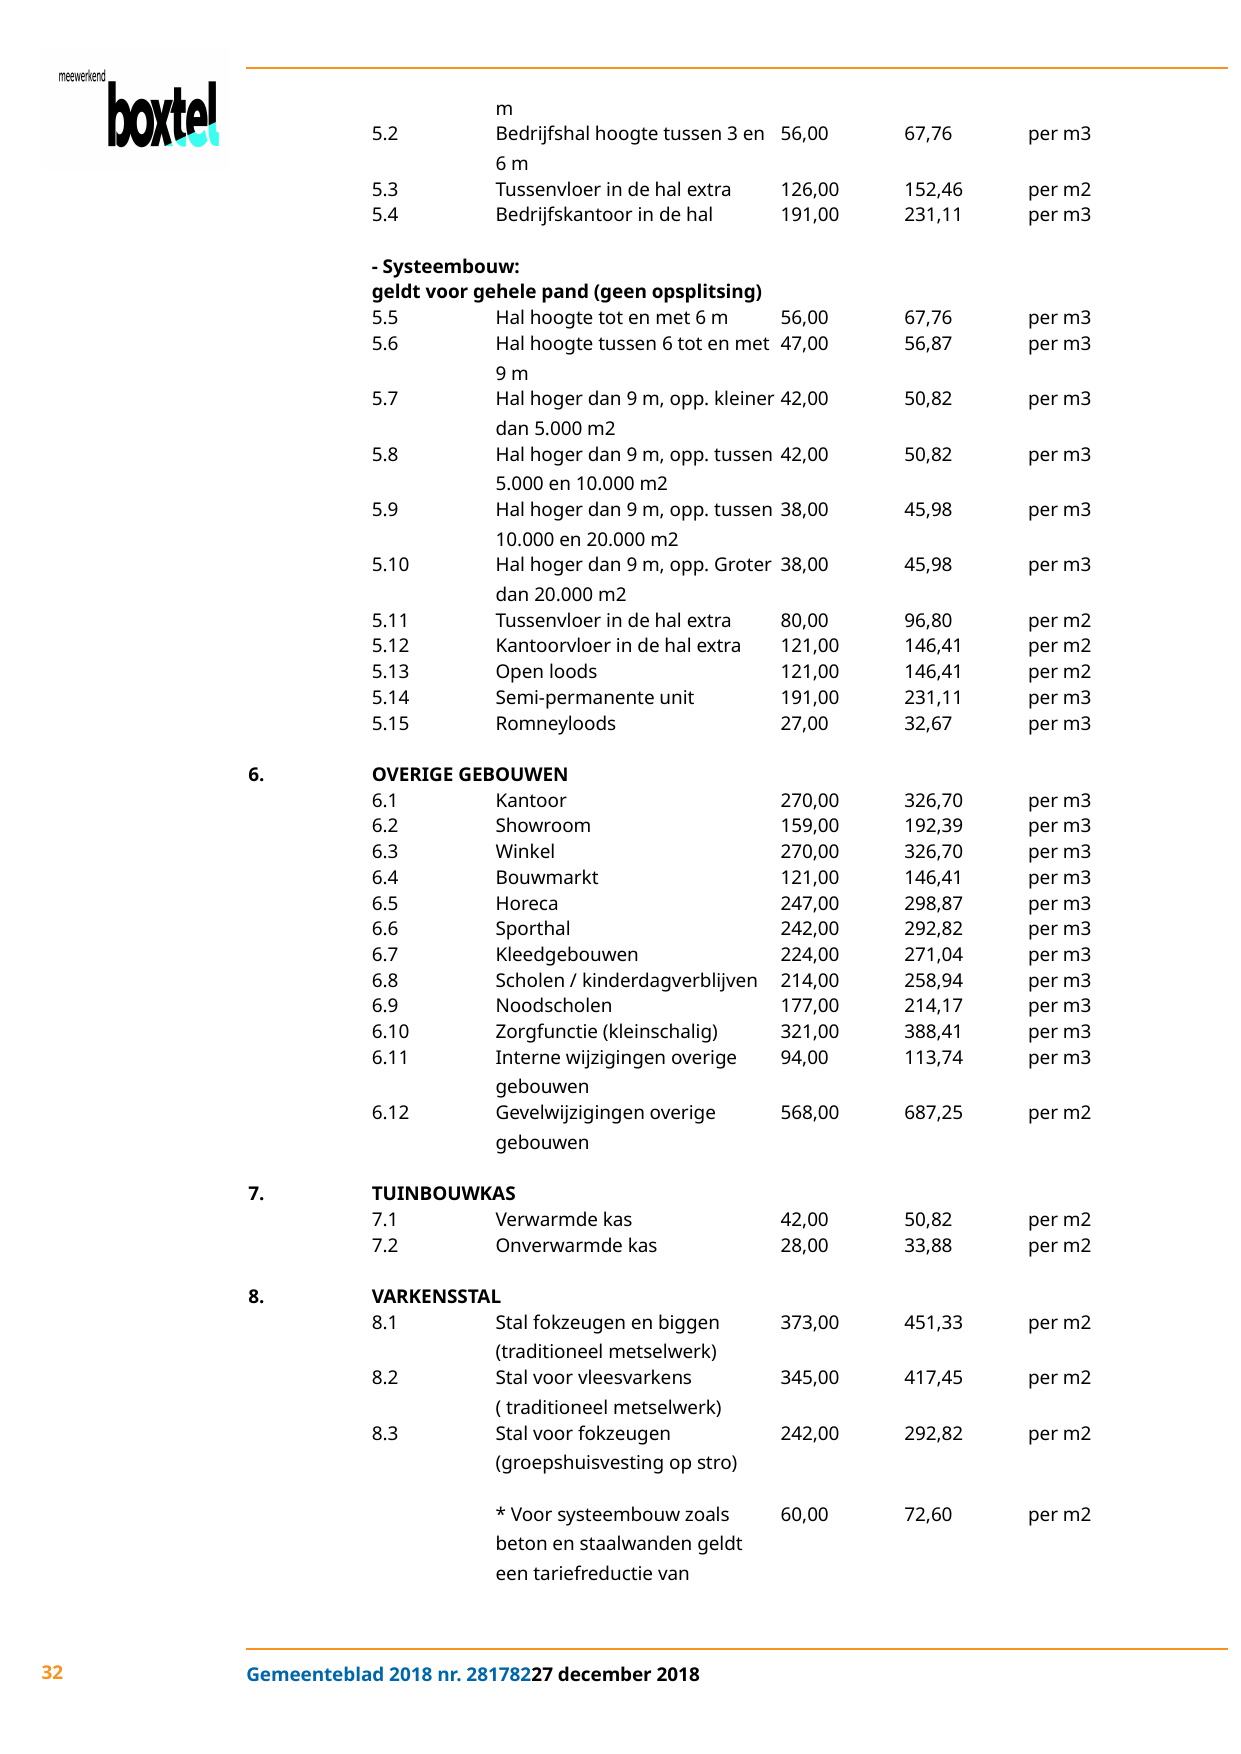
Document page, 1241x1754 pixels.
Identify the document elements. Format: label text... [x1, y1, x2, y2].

table_cell Stal voor vleesvarkens ( traditioneel metselwerk) [495, 1365, 780, 1420]
table_cell 5.7 [372, 386, 495, 441]
table_cell [248, 838, 372, 864]
table_cell per m3 [1028, 1019, 1152, 1044]
table_cell 5.9 [372, 496, 495, 551]
table_cell Hal hoger dan 9 m, opp. tussen 10.000 en 20.000 m2 [495, 496, 780, 551]
table_cell 56,00 [780, 305, 904, 330]
table_cell 687,25 [904, 1100, 1028, 1155]
table_cell [372, 1475, 495, 1501]
table_cell 6.7 [372, 941, 495, 967]
table_cell 177,00 [780, 993, 904, 1018]
table_cell [248, 330, 372, 386]
table_cell [248, 305, 372, 330]
table_cell per m2 [1028, 1420, 1152, 1475]
table_cell Kleedgebouwen [495, 941, 780, 967]
table_cell 298,87 [904, 890, 1028, 916]
table_cell per m2 [1028, 1206, 1152, 1232]
table_cell [904, 227, 1028, 253]
table_cell Horeca [495, 890, 780, 916]
table_cell Hal hoogte tussen 6 tot en met 9 m [495, 330, 780, 386]
table_cell [1028, 95, 1152, 121]
table_cell [248, 787, 372, 813]
table_cell [495, 1475, 780, 1501]
table_cell per m3 [1028, 121, 1152, 176]
table_cell [248, 1586, 372, 1611]
table_cell 5.3 [372, 176, 495, 202]
table_cell [904, 95, 1028, 121]
table_cell [1028, 761, 1152, 787]
table_cell 96,80 [904, 607, 1028, 632]
table_cell [1028, 735, 1152, 761]
table_cell per m3 [1028, 710, 1152, 735]
table_cell 6.3 [372, 838, 495, 864]
table_cell 42,00 [780, 386, 904, 441]
table_cell [1028, 227, 1152, 253]
table_cell 5.14 [372, 684, 495, 710]
table_cell Romneyloods [495, 710, 780, 735]
table_cell [372, 227, 495, 253]
table_cell 126,00 [780, 176, 904, 202]
table_cell 292,82 [904, 916, 1028, 941]
table_cell [372, 1586, 495, 1611]
table_cell per m3 [1028, 890, 1152, 916]
table_cell [248, 1365, 372, 1420]
table_cell [1028, 253, 1152, 279]
table_cell [248, 551, 372, 607]
table_cell [780, 761, 904, 787]
table_cell Hal hoogte tot en met 6 m [495, 305, 780, 330]
table_cell [248, 1475, 372, 1501]
table_cell per m3 [1028, 941, 1152, 967]
table_cell [372, 1501, 495, 1586]
table_cell Open loods [495, 658, 780, 684]
table_cell Scholen / kinderdagverblijven [495, 967, 780, 993]
table_cell 271,04 [904, 941, 1028, 967]
table_cell [780, 1586, 904, 1611]
table_cell [248, 1206, 372, 1232]
table_cell OVERIGE GEBOUWEN [372, 761, 780, 787]
table_cell 258,94 [904, 967, 1028, 993]
table_cell 242,00 [780, 916, 904, 941]
table_cell [372, 1258, 495, 1283]
table_cell [904, 1181, 1028, 1206]
table_cell per m3 [1028, 838, 1152, 864]
table_cell Winkel [495, 838, 780, 864]
table_cell 6.5 [372, 890, 495, 916]
table_cell 8.2 [372, 1365, 495, 1420]
table_cell Kantoorvloer in de hal extra [495, 633, 780, 658]
table_cell 6.4 [372, 864, 495, 890]
table_cell [495, 227, 780, 253]
table_cell per m2 [1028, 1232, 1152, 1258]
table_cell 192,39 [904, 813, 1028, 838]
table_cell [248, 95, 372, 121]
table_cell Stal fokzeugen en biggen (traditioneel metselwerk) [495, 1309, 780, 1364]
table_cell 72,60 [904, 1501, 1028, 1586]
table_cell 5.11 [372, 607, 495, 632]
table_cell [904, 279, 1028, 304]
table_cell 373,00 [780, 1309, 904, 1364]
table_cell 67,76 [904, 121, 1028, 176]
table_cell [248, 1420, 372, 1475]
table_cell 6.10 [372, 1019, 495, 1044]
table_cell per m2 [1028, 1365, 1152, 1420]
table_cell [248, 633, 372, 658]
table_cell 5.4 [372, 202, 495, 227]
table_cell per m3 [1028, 305, 1152, 330]
table_cell [248, 864, 372, 890]
table_cell 270,00 [780, 787, 904, 813]
table_cell [248, 710, 372, 735]
table_cell per m2 [1028, 633, 1152, 658]
table_cell [248, 176, 372, 202]
table_cell [248, 813, 372, 838]
table_cell Kantoor [495, 787, 780, 813]
table_cell 292,82 [904, 1420, 1028, 1475]
table_cell per m3 [1028, 496, 1152, 551]
table_cell 45,98 [904, 496, 1028, 551]
table_cell [904, 1155, 1028, 1181]
table_cell per m3 [1028, 916, 1152, 941]
table_cell [248, 607, 372, 632]
table_cell 270,00 [780, 838, 904, 864]
table_cell [780, 1284, 904, 1309]
table_cell [1028, 1181, 1152, 1206]
table_cell 231,11 [904, 684, 1028, 710]
table_cell 326,70 [904, 838, 1028, 864]
table_cell Stal voor fokzeugen (groepshuisvesting op stro) [495, 1420, 780, 1475]
table_cell 113,74 [904, 1044, 1028, 1099]
table_cell 146,41 [904, 633, 1028, 658]
table_cell [780, 1181, 904, 1206]
table_cell [248, 121, 372, 176]
table_cell 417,45 [904, 1365, 1028, 1420]
table_cell [1028, 279, 1152, 304]
table_cell Tussenvloer in de hal extra [495, 176, 780, 202]
table_cell 7.1 [372, 1206, 495, 1232]
table_cell 568,00 [780, 1100, 904, 1155]
table_cell 388,41 [904, 1019, 1028, 1044]
table_cell per m3 [1028, 330, 1152, 386]
table_cell [248, 941, 372, 967]
table_cell 451,33 [904, 1309, 1028, 1364]
table_cell [372, 1155, 495, 1181]
table_cell 6.11 [372, 1044, 495, 1099]
table_cell [904, 1586, 1028, 1611]
table_cell 38,00 [780, 496, 904, 551]
table_cell TUINBOUWKAS [372, 1181, 780, 1206]
table_cell 5.6 [372, 330, 495, 386]
table_cell 121,00 [780, 633, 904, 658]
table_cell - Systeembouw: [372, 253, 780, 279]
table_cell Interne wijzigingen overige gebouwen [495, 1044, 780, 1099]
table_cell geldt voor gehele pand (geen opsplitsing) [372, 279, 780, 304]
table_cell [248, 735, 372, 761]
table_cell 80,00 [780, 607, 904, 632]
table_cell 326,70 [904, 787, 1028, 813]
table_cell 28,00 [780, 1232, 904, 1258]
table_cell 5.10 [372, 551, 495, 607]
table_cell [495, 1258, 780, 1283]
table_cell 5.2 [372, 121, 495, 176]
table_cell Hal hoger dan 9 m, opp. tussen 5.000 en 10.000 m2 [495, 441, 780, 496]
table_cell per m2 [1028, 1309, 1152, 1364]
table_cell 6.12 [372, 1100, 495, 1155]
table_cell [372, 735, 495, 761]
table_cell per m2 [1028, 176, 1152, 202]
table_cell [780, 279, 904, 304]
table_cell 42,00 [780, 441, 904, 496]
table_cell [495, 1155, 780, 1181]
table_cell [495, 735, 780, 761]
table_cell per m3 [1028, 551, 1152, 607]
table_cell 146,41 [904, 658, 1028, 684]
table_cell 247,00 [780, 890, 904, 916]
table_cell 60,00 [780, 1501, 904, 1586]
table_cell [248, 1232, 372, 1258]
table_cell Sporthal [495, 916, 780, 941]
table_cell per m2 [1028, 1100, 1152, 1155]
table_cell per m3 [1028, 386, 1152, 441]
table_cell [248, 993, 372, 1018]
table_cell 6.2 [372, 813, 495, 838]
table_cell [495, 1586, 780, 1611]
table_cell * Voor systeembouw zoals beton en staalwanden geldt een tariefreductie van [495, 1501, 780, 1586]
table_cell per m3 [1028, 202, 1152, 227]
table_cell per m3 [1028, 684, 1152, 710]
table_cell [904, 1284, 1028, 1309]
table_cell 47,00 [780, 330, 904, 386]
table_cell [248, 1044, 372, 1099]
table_cell 27,00 [780, 710, 904, 735]
table_cell 6.1 [372, 787, 495, 813]
table_cell [780, 1155, 904, 1181]
table_cell Gevelwijzigingen overige gebouwen [495, 1100, 780, 1155]
table_cell [1028, 1586, 1152, 1611]
table_cell 152,46 [904, 176, 1028, 202]
table_cell 5.15 [372, 710, 495, 735]
table_cell VARKENSSTAL [372, 1284, 780, 1309]
table_cell [248, 1155, 372, 1181]
table_cell Hal hoger dan 9 m, opp. kleiner dan 5.000 m2 [495, 386, 780, 441]
table_cell per m2 [1028, 1501, 1152, 1586]
table_cell [248, 386, 372, 441]
table_cell [248, 1019, 372, 1044]
table_cell 5.8 [372, 441, 495, 496]
table_cell 224,00 [780, 941, 904, 967]
table_cell 214,00 [780, 967, 904, 993]
table_cell Tussenvloer in de hal extra [495, 607, 780, 632]
table_cell 5.13 [372, 658, 495, 684]
table_cell 121,00 [780, 658, 904, 684]
table_cell 6.9 [372, 993, 495, 1018]
table_cell 345,00 [780, 1365, 904, 1420]
table_cell Bedrijfshal hoogte tussen 3 en 6 m [495, 121, 780, 176]
table_cell 45,98 [904, 551, 1028, 607]
table_cell [372, 95, 495, 121]
table_cell per m3 [1028, 967, 1152, 993]
table_cell 8. [248, 1284, 372, 1309]
table_cell [1028, 1258, 1152, 1283]
table_cell Semi-permanente unit [495, 684, 780, 710]
table_cell [248, 916, 372, 941]
table_cell per m3 [1028, 441, 1152, 496]
table_cell [248, 1309, 372, 1364]
table_cell 191,00 [780, 202, 904, 227]
table_cell [248, 967, 372, 993]
table_cell [780, 253, 904, 279]
table_cell 7.2 [372, 1232, 495, 1258]
table_cell [248, 253, 372, 279]
table_cell Onverwarmde kas [495, 1232, 780, 1258]
table_cell m [495, 95, 780, 121]
table_cell [904, 253, 1028, 279]
table_cell 5.12 [372, 633, 495, 658]
table_cell per m2 [1028, 658, 1152, 684]
table_cell 38,00 [780, 551, 904, 607]
table_cell Noodscholen [495, 993, 780, 1018]
table_cell 6.6 [372, 916, 495, 941]
table_cell per m2 [1028, 607, 1152, 632]
table_cell 231,11 [904, 202, 1028, 227]
table_cell 50,82 [904, 1206, 1028, 1232]
table_cell [1028, 1475, 1152, 1501]
table_cell [1028, 1284, 1152, 1309]
table_cell Hal hoger dan 9 m, opp. Groter dan 20.000 m2 [495, 551, 780, 607]
table_cell [248, 202, 372, 227]
table_cell 8.1 [372, 1309, 495, 1364]
table_cell [248, 684, 372, 710]
table_cell [248, 1501, 372, 1586]
table_cell 146,41 [904, 864, 1028, 890]
table_cell 56,87 [904, 330, 1028, 386]
table_cell [780, 735, 904, 761]
table_cell per m3 [1028, 864, 1152, 890]
table_cell 121,00 [780, 864, 904, 890]
table_cell [248, 658, 372, 684]
table_cell per m3 [1028, 993, 1152, 1018]
table_cell [780, 1475, 904, 1501]
table_cell 242,00 [780, 1420, 904, 1475]
table_cell [248, 279, 372, 304]
table_cell [248, 227, 372, 253]
table_cell [904, 761, 1028, 787]
table_cell 6. [248, 761, 372, 787]
table_cell [780, 95, 904, 121]
table_cell per m3 [1028, 1044, 1152, 1099]
table_cell [1028, 1155, 1152, 1181]
table_cell 56,00 [780, 121, 904, 176]
table_cell [248, 890, 372, 916]
table_cell [780, 1258, 904, 1283]
table_cell [248, 496, 372, 551]
table_cell [248, 1100, 372, 1155]
table_cell 33,88 [904, 1232, 1028, 1258]
table_cell [904, 1258, 1028, 1283]
table_cell 50,82 [904, 441, 1028, 496]
table_cell 50,82 [904, 386, 1028, 441]
table_cell [248, 441, 372, 496]
table_cell 67,76 [904, 305, 1028, 330]
table_cell 6.8 [372, 967, 495, 993]
table_cell 94,00 [780, 1044, 904, 1099]
table_cell per m3 [1028, 787, 1152, 813]
table_cell 8.3 [372, 1420, 495, 1475]
table_cell Zorgfunctie (kleinschalig) [495, 1019, 780, 1044]
table_cell Showroom [495, 813, 780, 838]
table_cell [904, 1475, 1028, 1501]
table_cell 214,17 [904, 993, 1028, 1018]
table_cell [780, 227, 904, 253]
table_cell 42,00 [780, 1206, 904, 1232]
table_cell Bouwmarkt [495, 864, 780, 890]
table_cell per m3 [1028, 813, 1152, 838]
table_cell 191,00 [780, 684, 904, 710]
table_cell [904, 735, 1028, 761]
table_cell Verwarmde kas [495, 1206, 780, 1232]
table_cell 32,67 [904, 710, 1028, 735]
table_cell 5.5 [372, 305, 495, 330]
table_cell 159,00 [780, 813, 904, 838]
table_cell [248, 1258, 372, 1283]
table_cell Bedrijfskantoor in de hal [495, 202, 780, 227]
picture [41, 47, 231, 172]
table_cell 7. [248, 1181, 372, 1206]
table_cell 321,00 [780, 1019, 904, 1044]
